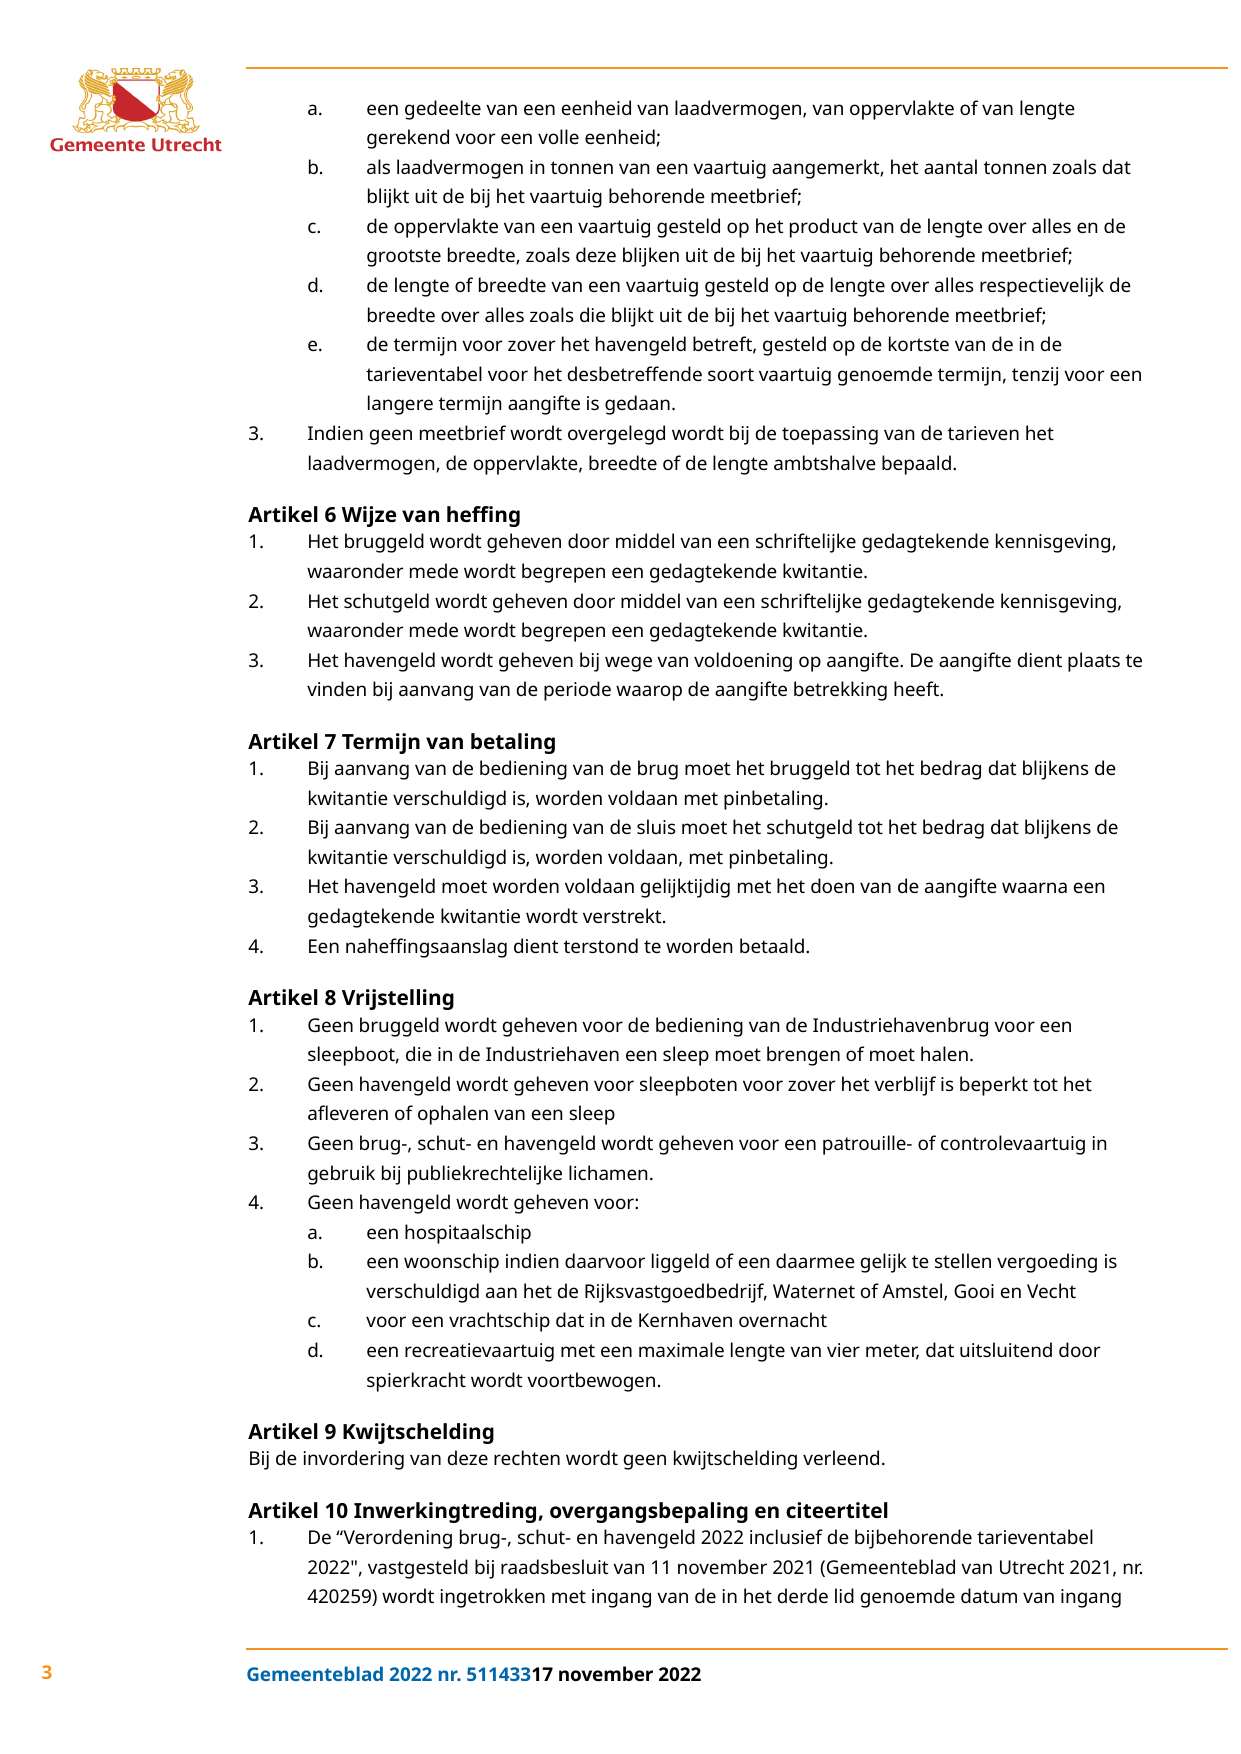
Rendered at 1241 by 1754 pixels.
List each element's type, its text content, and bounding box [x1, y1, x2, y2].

list de oppervlakte van een vaartuig gesteld op het product van de lengte over alles en de grootste breedte, zoals deze blijken uit de bij het vaartuig behorende meetbrief; [307, 213, 1152, 268]
list een recreatievaartuig met een maximale lengte van vier meter, dat uitsluitend door spierkracht wordt voortbewogen. [307, 1337, 1152, 1392]
text Artikel 10 Inwerkingtreding, overgangsbepaling en citeertitel [248, 1496, 1152, 1524]
list Indien geen meetbrief wordt overgelegd wordt bij de toepassing van de tarieven het laadvermogen, de oppervlakte, breedte of de lengte ambtshalve bepaald. [248, 420, 1152, 476]
list Geen bruggeld wordt geheven voor de bediening van de Industriehavenbrug voor een sleepboot, die in de Industriehaven een sleep moet brengen of moet halen. [248, 1012, 1152, 1067]
list Een naheffingsaanslag dient terstond te worden betaald. [248, 933, 1152, 959]
list Bij aanvang van de bediening van de sluis moet het schutgeld tot het bedrag dat blijkens de kwitantie verschuldigd is, worden voldaan, met pinbetaling. [248, 814, 1152, 870]
text Artikel 9 Kwijtschelding [248, 1417, 1152, 1446]
list Bij aanvang van de bediening van de brug moet het bruggeld tot het bedrag dat blijkens de kwitantie verschuldigd is, worden voldaan met pinbetaling. [248, 755, 1152, 811]
list Het havengeld wordt geheven bij wege van voldoening op aangifte. De aangifte dient plaats te vinden bij aanvang van de periode waarop de aangifte betrekking heeft. [248, 647, 1152, 702]
list Geen havengeld wordt geheven voor sleepboten voor zover het verblijf is beperkt tot het afleveren of ophalen van een sleep [248, 1071, 1152, 1126]
list Geen havengeld wordt geheven voor: [248, 1189, 1152, 1215]
list een hospitaalschip [307, 1219, 1152, 1244]
list Het havengeld moet worden voldaan gelijktijdig met het doen van de aangifte waarna een gedagtekende kwitantie wordt verstrekt. [248, 874, 1152, 929]
list de lengte of breedte van een vaartuig gesteld op de lengte over alles respectievelijk de breedte over alles zoals die blijkt uit de bij het vaartuig behorende meetbrief; [307, 272, 1152, 328]
text Artikel 8 Vrijstelling [248, 983, 1152, 1012]
text Artikel 6 Wijze van heffing [248, 500, 1152, 529]
list voor een vrachtschip dat in de Kernhaven overnacht [307, 1308, 1152, 1333]
picture [41, 47, 231, 172]
list De “Verordening brug-, schut- en havengeld 2022 inclusief de bijbehorende tarieventabel 2022", vastgesteld bij raadsbesluit van 11 november 2021 (Gemeenteblad van Utrecht 2021, nr. 420259) wordt ingetrokken met ingang van de in het derde lid genoemde datum van ingang [248, 1524, 1152, 1609]
text Bij de invordering van deze rechten wordt geen kwijtschelding verleend. [248, 1446, 1152, 1471]
list Het schutgeld wordt geheven door middel van een schriftelijke gedagtekende kennisgeving, waaronder mede wordt begrepen een gedagtekende kwitantie. [248, 588, 1152, 643]
list Het bruggeld wordt geheven door middel van een schriftelijke gedagtekende kennisgeving, waaronder mede wordt begrepen een gedagtekende kwitantie. [248, 529, 1152, 584]
list de termijn voor zover het havengeld betreft, gesteld op de kortste van de in de tarieventabel voor het desbetreffende soort vaartuig genoemde termijn, tenzij voor een langere termijn aangifte is gedaan. [307, 331, 1152, 416]
list een gedeelte van een eenheid van laadvermogen, van oppervlakte of van lengte gerekend voor een volle eenheid; [307, 95, 1152, 150]
list als laadvermogen in tonnen van een vaartuig aangemerkt, het aantal tonnen zoals dat blijkt uit de bij het vaartuig behorende meetbrief; [307, 154, 1152, 209]
list Geen brug-, schut- en havengeld wordt geheven voor een patrouille- of controlevaartuig in gebruik bij publiekrechtelijke lichamen. [248, 1130, 1152, 1185]
list een woonschip indien daarvoor liggeld of een daarmee gelijk te stellen vergoeding is verschuldigd aan het de Rijksvastgoedbedrijf, Waternet of Amstel, Gooi en Vecht [307, 1248, 1152, 1304]
text Artikel 7 Termijn van betaling [248, 727, 1152, 755]
